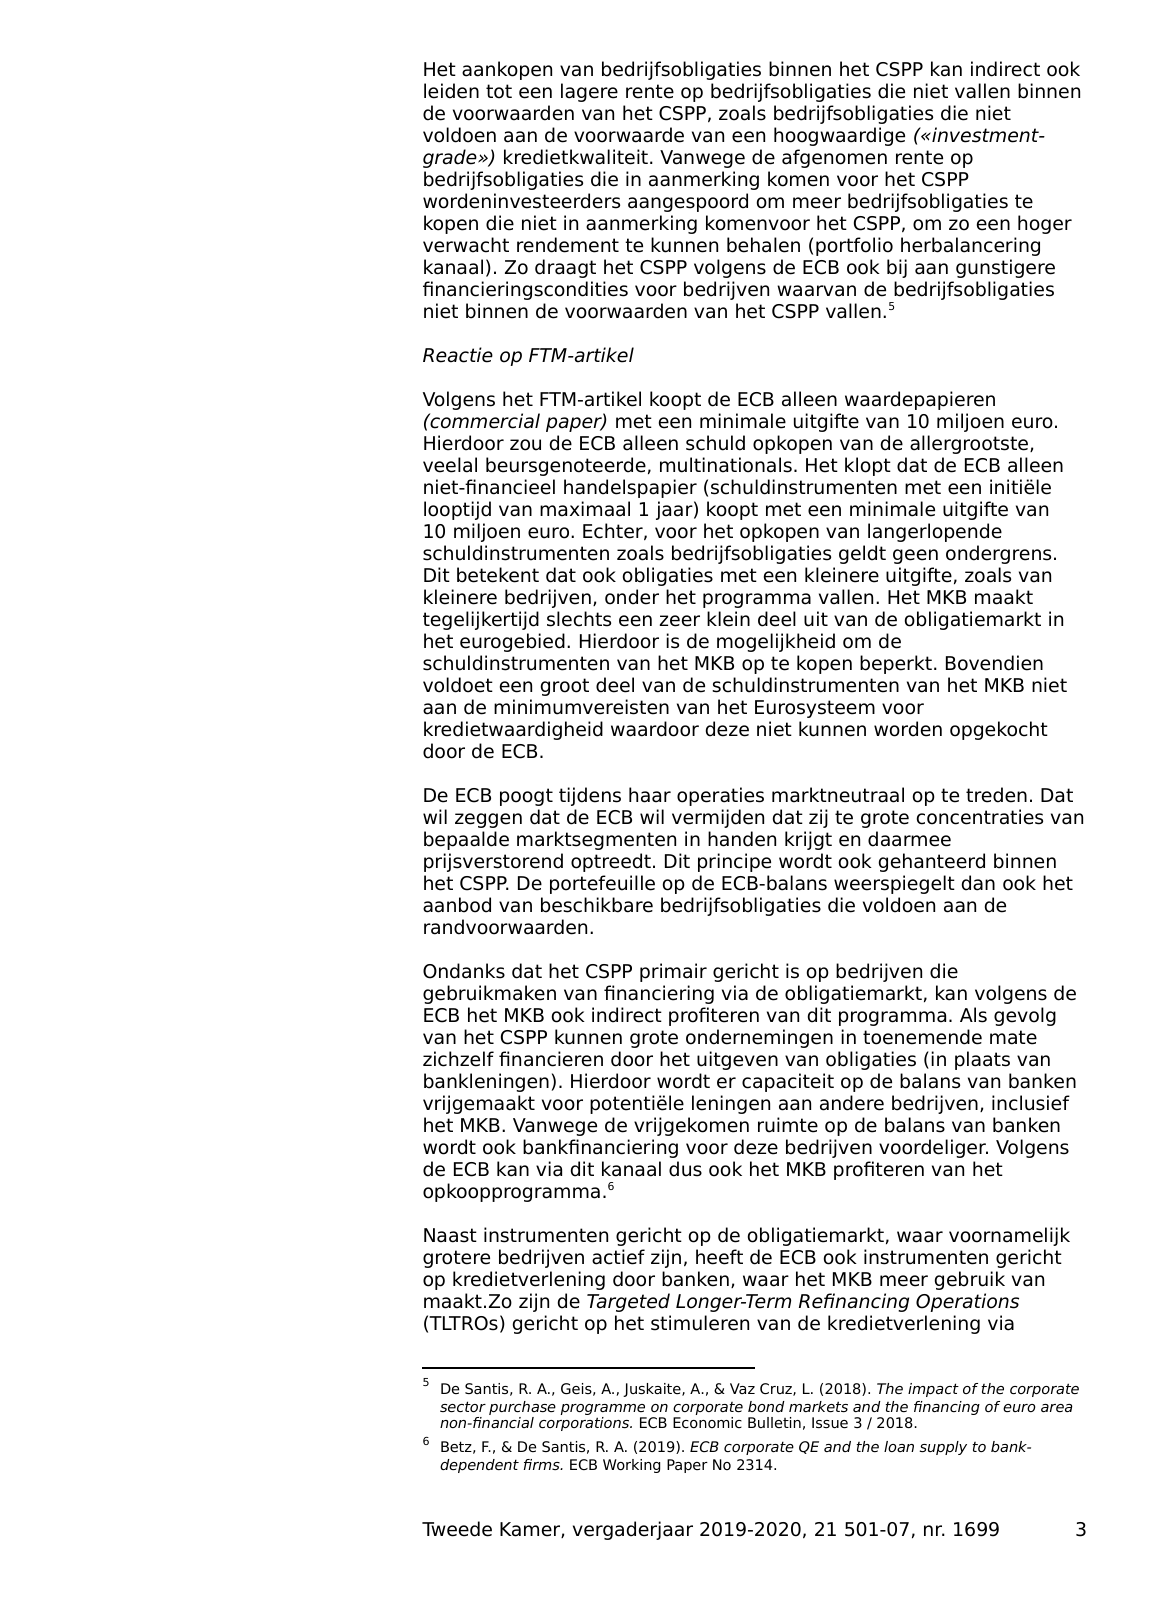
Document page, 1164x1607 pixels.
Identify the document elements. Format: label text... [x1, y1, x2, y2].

text Het aankopen van bedrijfsobligaties binnen het CSPP kan indirect ook leiden tot een lagere rente op bedrijfsobligaties die niet vallen binnen de voorwaarden van het CSPP, zoals bedrijfsobligaties die niet voldoen aan de voorwaarde van een hoogwaardige («investment-grade») kredietkwaliteit. Vanwege de afgenomen rente op bedrijfsobligaties die in aanmerking komen voor het CSPP wordeninvesteerders aangespoord om meer bedrijfsobligaties te kopen die niet in aanmerking komenvoor het CSPP, om zo een hoger verwacht rendement te kunnen behalen (portfolio herbalancering kanaal). Zo draagt het CSPP volgens de ECB ook bij aan gunstigere financieringscondities voor bedrijven waarvan de bedrijfsobligaties niet binnen de voorwaarden van het CSPP vallen. [422, 59, 1087, 323]
text Betz, F., & De Santis, R. A. (2019). ECB corporate QE and the loan supply to bank-dependent firms. ECB Working Paper No 2314. [422, 1435, 1087, 1474]
text Naast instrumenten gericht op de obligatiemarkt, waar voornamelijk grotere bedrijven actief zijn, heeft de ECB ook instrumenten gericht op kredietverlening door banken, waar het MKB meer gebruik van maakt.Zo zijn de Targeted Longer-Term Refinancing Operations (TLTROs) gericht op het stimuleren van de kredietverlening via [422, 1225, 1087, 1335]
text Volgens het FTM-artikel koopt de ECB alleen waardepapieren (commercial paper) met een minimale uitgifte van 10 miljoen euro. Hierdoor zou de ECB alleen schuld opkopen van de allergrootste, veelal beursgenoteerde, multinationals. Het klopt dat de ECB alleen niet-financieel handelspapier (schuldinstrumenten met een initiële looptijd van maximaal 1 jaar) koopt met een minimale uitgifte van 10 miljoen euro. Echter, voor het opkopen van langerlopende schuldinstrumenten zoals bedrijfsobligaties geldt geen ondergrens. Dit betekent dat ook obligaties met een kleinere uitgifte, zoals van kleinere bedrijven, onder het programma vallen. Het MKB maakt tegelijkertijd slechts een zeer klein deel uit van de obligatiemarkt in het eurogebied. Hierdoor is de mogelijkheid om de schuldinstrumenten van het MKB op te kopen beperkt. Bovendien voldoet een groot deel van de schuldinstrumenten van het MKB niet aan de minimumvereisten van het Eurosysteem voor kredietwaardigheid waardoor deze niet kunnen worden opgekocht door de ECB. [422, 389, 1087, 763]
text De Santis, R. A., Geis, A., Juskaite, A., & Vaz Cruz, L. (2018). The impact of the corporate sector purchase programme on corporate bond markets and the financing of euro area non-financial corporations. ECB Economic Bulletin, Issue 3 / 2018. [422, 1377, 1087, 1432]
subtitle Reactie op FTM-artikel [422, 345, 1087, 367]
text De ECB poogt tijdens haar operaties marktneutraal op te treden. Dat wil zeggen dat de ECB wil vermijden dat zij te grote concentraties van bepaalde marktsegmenten in handen krijgt en daarmee prijsverstorend optreedt. Dit principe wordt ook gehanteerd binnen het CSPP. De portefeuille op de ECB-balans weerspiegelt dan ook het aanbod van beschikbare bedrijfsobligaties die voldoen aan de randvoorwaarden. [422, 785, 1087, 939]
text Ondanks dat het CSPP primair gericht is op bedrijven die gebruikmaken van financiering via de obligatiemarkt, kan volgens de ECB het MKB ook indirect profiteren van dit programma. Als gevolg van het CSPP kunnen grote ondernemingen in toenemende mate zichzelf financieren door het uitgeven van obligaties (in plaats van bankleningen). Hierdoor wordt er capaciteit op de balans van banken vrijgemaakt voor potentiële leningen aan andere bedrijven, inclusief het MKB. Vanwege de vrijgekomen ruimte op de balans van banken wordt ook bankfinanciering voor deze bedrijven voordeliger. Volgens de ECB kan via dit kanaal dus ook het MKB profiteren van het opkoopprogramma. [422, 961, 1087, 1203]
